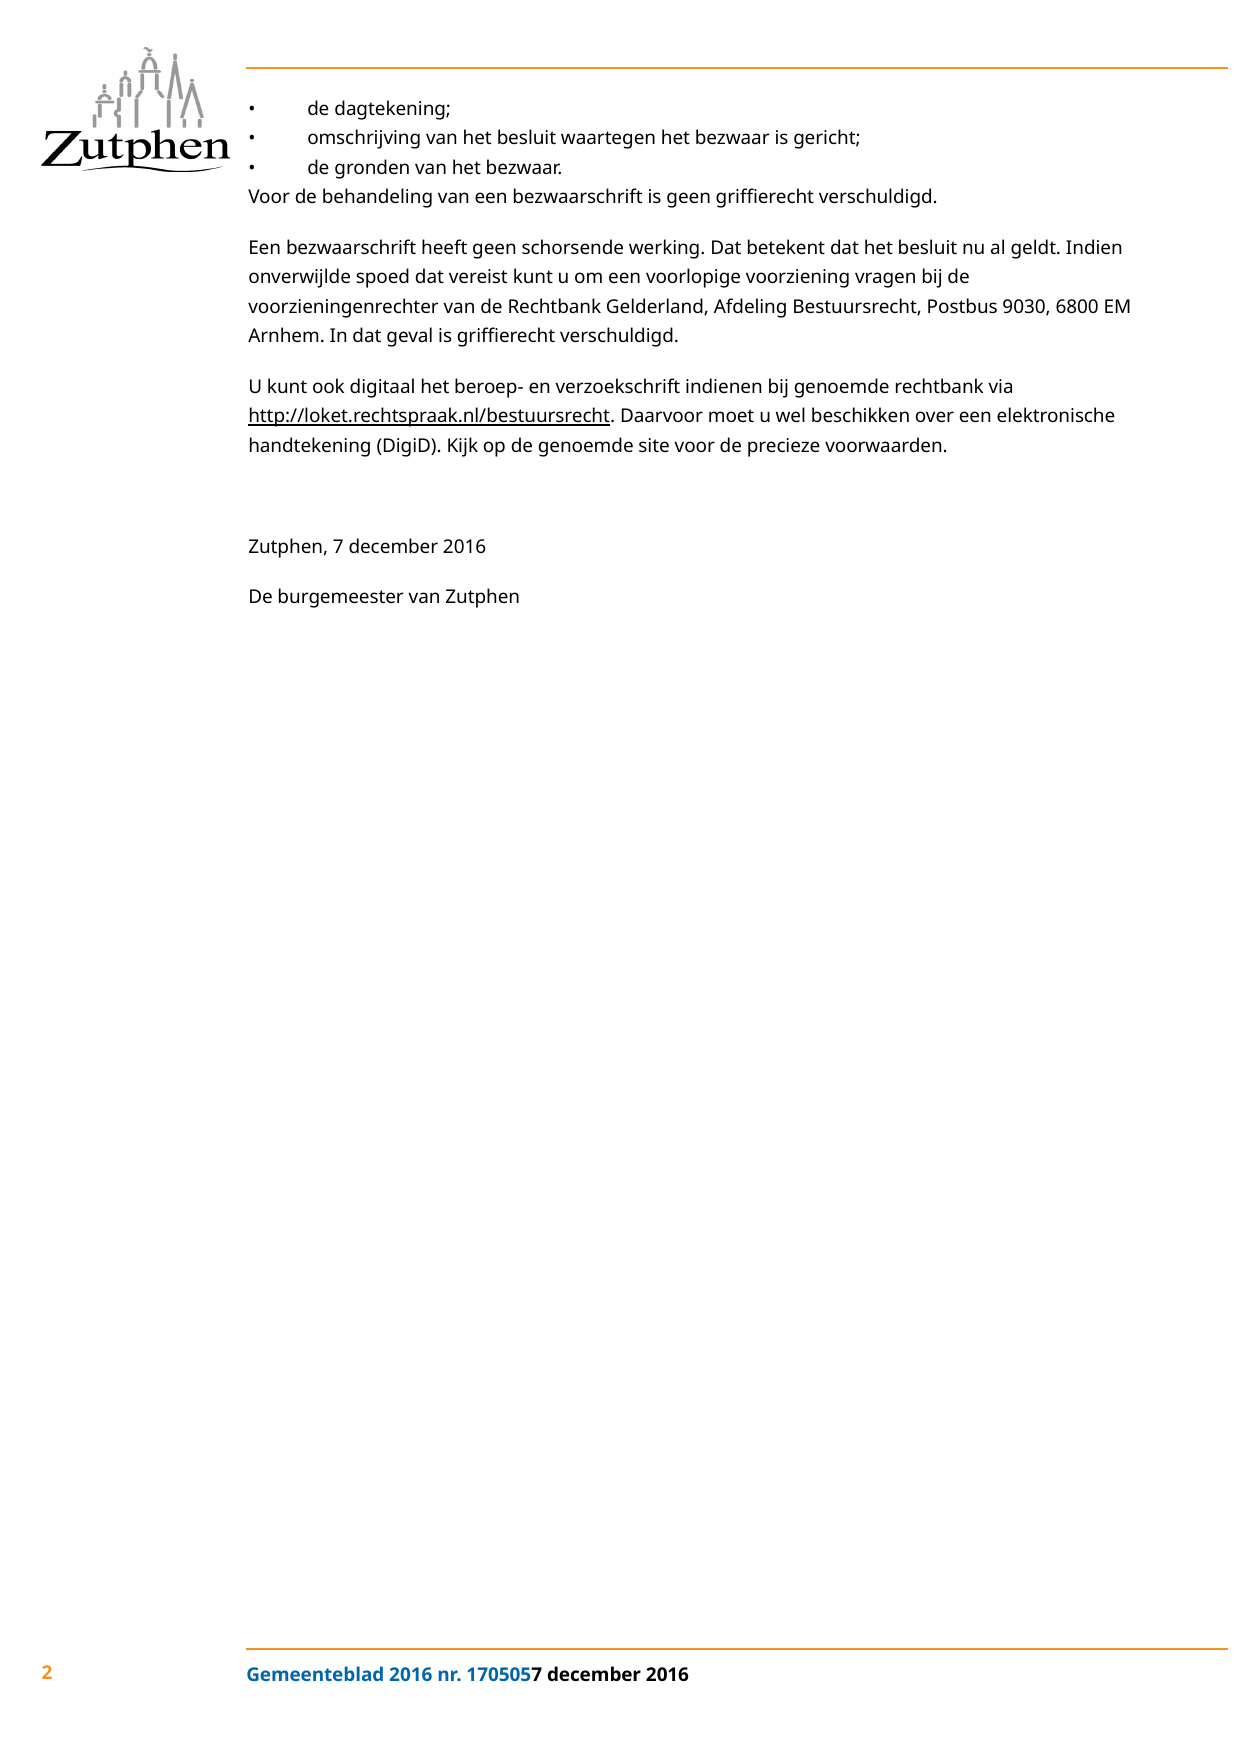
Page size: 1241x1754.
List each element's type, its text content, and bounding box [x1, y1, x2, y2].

picture [41, 47, 231, 172]
list omschrijving van het besluit waartegen het bezwaar is gericht; [248, 124, 1152, 150]
text Een bezwaarschrift heeft geen schorsende werking. Dat betekent dat het besluit nu al geldt. Indien onverwijlde spoed dat vereist kunt u om een voorlopige voorziening vragen bij de voorzieningenrechter van de Rechtbank Gelderland, Afdeling Bestuursrecht, Postbus 9030, 6800 EM Arnhem. In dat geval is griffierecht verschuldigd. [248, 234, 1152, 348]
text U kunt ook digitaal het beroep- en verzoekschrift indienen bij genoemde rechtbank via http://loket.rechtspraak.nl/bestuursrecht. Daarvoor moet u wel beschikken over een elektronische handtekening (DigiD). Kijk op de genoemde site voor de precieze voorwaarden. [248, 373, 1152, 458]
text Voor de behandeling van een bezwaarschrift is geen griffierecht verschuldigd. [248, 183, 1152, 209]
list de gronden van het bezwaar. [248, 154, 1152, 180]
list de dagtekening; [248, 95, 1152, 121]
text Zutphen, 7 december 2016 [248, 533, 1152, 559]
text De burgemeester van Zutphen [248, 583, 1152, 609]
